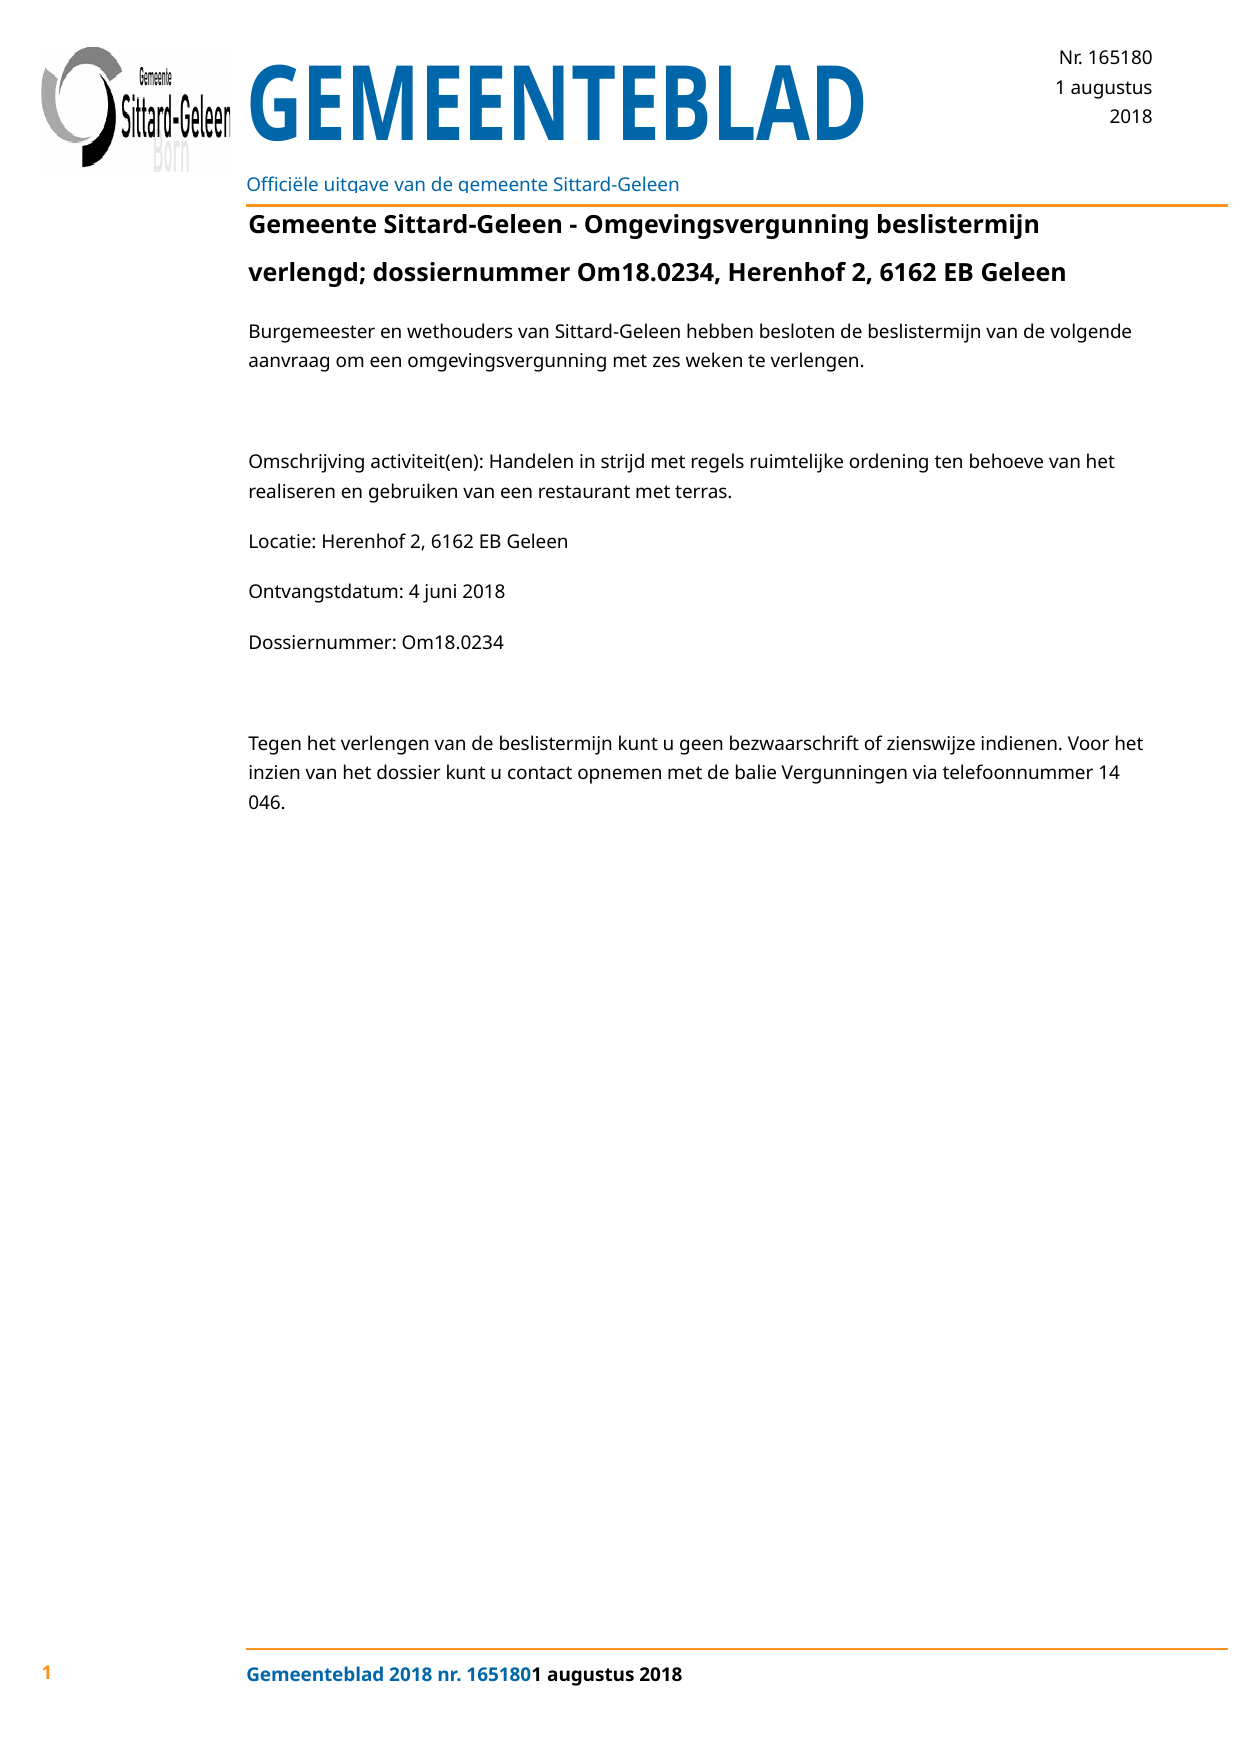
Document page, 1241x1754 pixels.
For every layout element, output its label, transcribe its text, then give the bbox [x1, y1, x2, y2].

text Gemeente Sittard-Geleen - Omgevingsvergunning beslistermijn verlengd; dossiernummer Om18.0234, Herenhof 2, 6162 EB Geleen [248, 207, 1152, 288]
text Dossiernummer: Om18.0234 [248, 629, 1152, 655]
text Tegen het verlengen van de beslistermijn kunt u geen bezwaarschrift of zienswijze indienen. Voor het inzien van het dossier kunt u contact opnemen met de balie Vergunningen via telefoonnummer 14 046. [248, 730, 1152, 815]
text Ontvangstdatum: 4 juni 2018 [248, 579, 1152, 604]
text Omschrijving activiteit(en): Handelen in strijd met regels ruimtelijke ordening ten behoeve van het realiseren en gebruiken van een restaurant met terras. [248, 448, 1152, 504]
picture [41, 47, 231, 172]
text Burgemeester en wethouders van Sittard-Geleen hebben besloten de beslistermijn van de volgende aanvraag om een omgevingsvergunning met zes weken te verlengen. [248, 318, 1152, 373]
text Locatie: Herenhof 2, 6162 EB Geleen [248, 528, 1152, 554]
